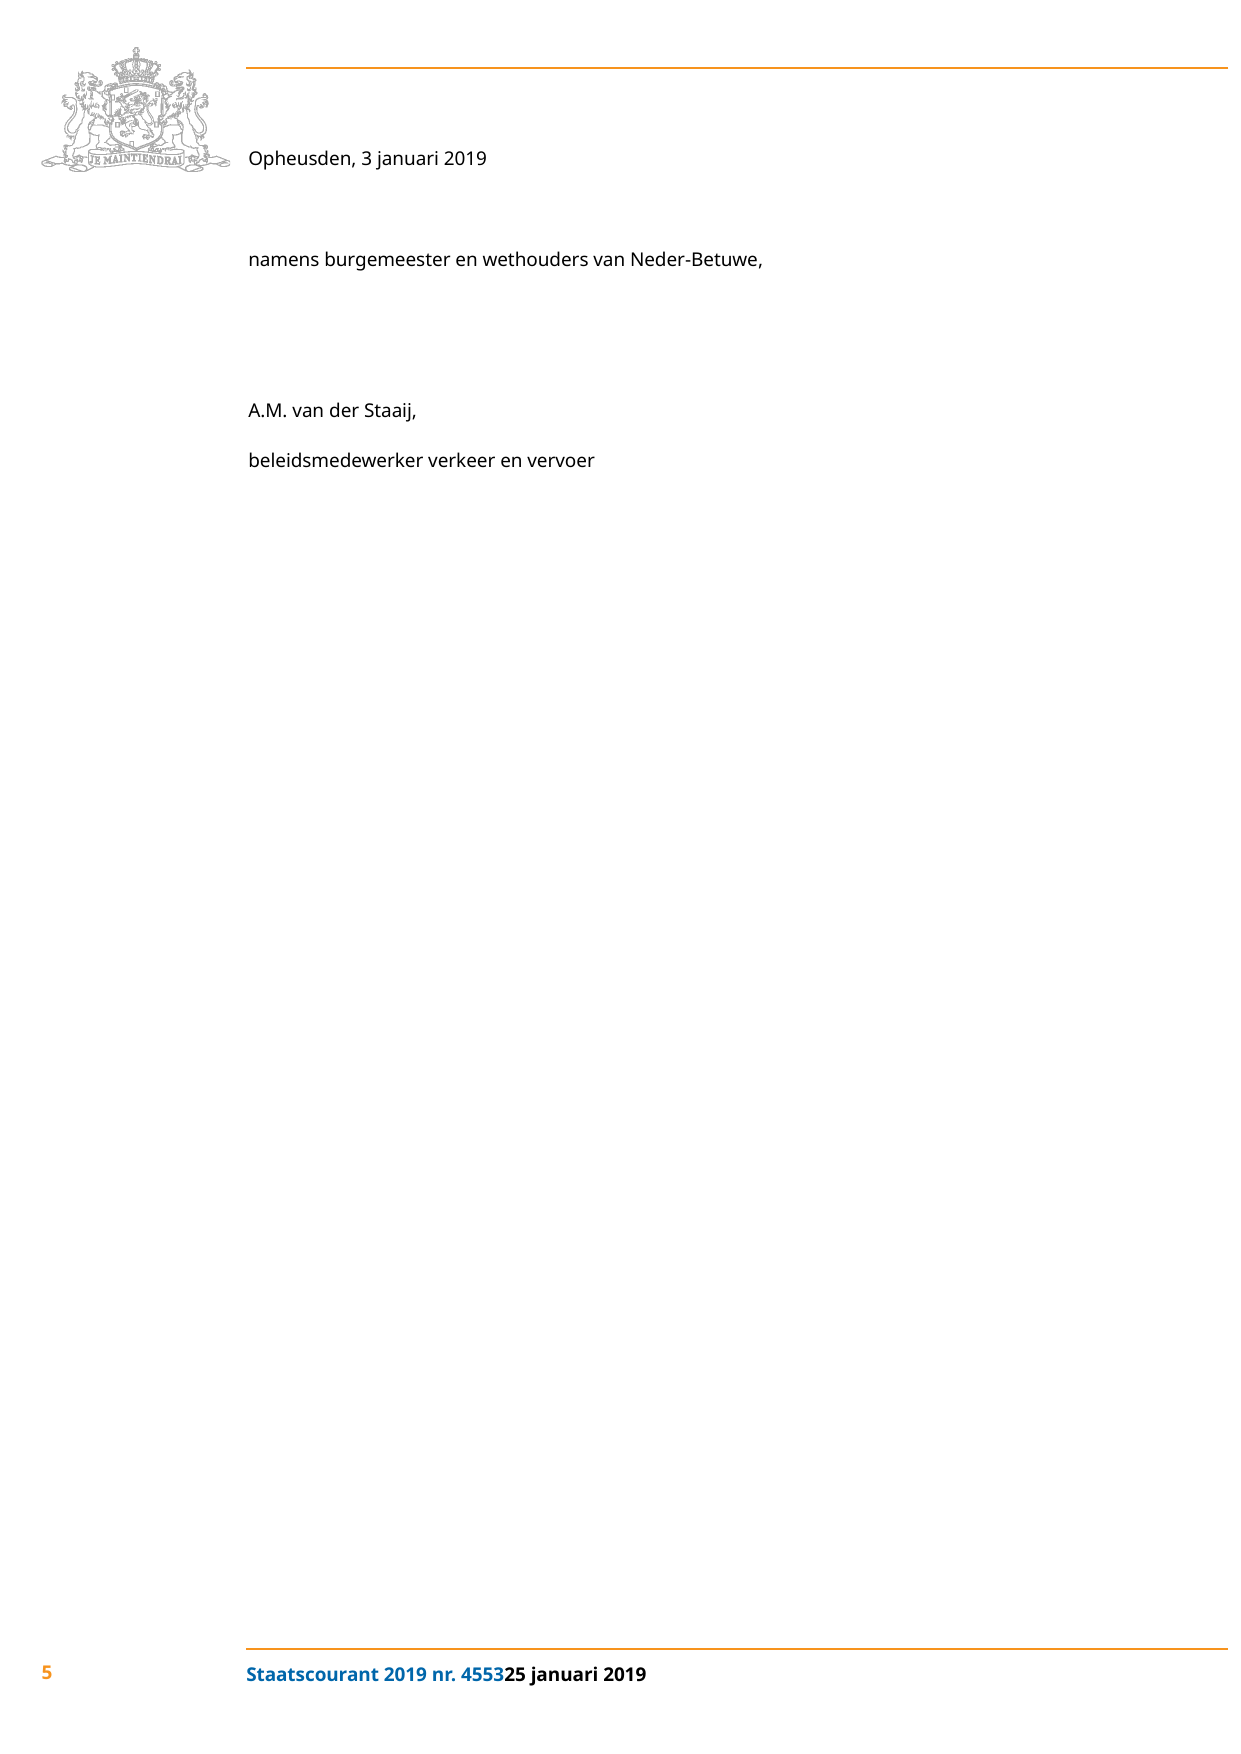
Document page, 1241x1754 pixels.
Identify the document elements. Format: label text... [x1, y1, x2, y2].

text Opheusden, 3 januari 2019 [248, 145, 1152, 171]
picture [41, 47, 231, 172]
text namens burgemeester en wethouders van Neder-Betuwe, [248, 246, 1152, 272]
text beleidsmedewerker verkeer en vervoer [248, 448, 1152, 473]
text A.M. van der Staaij, [248, 397, 1152, 423]
